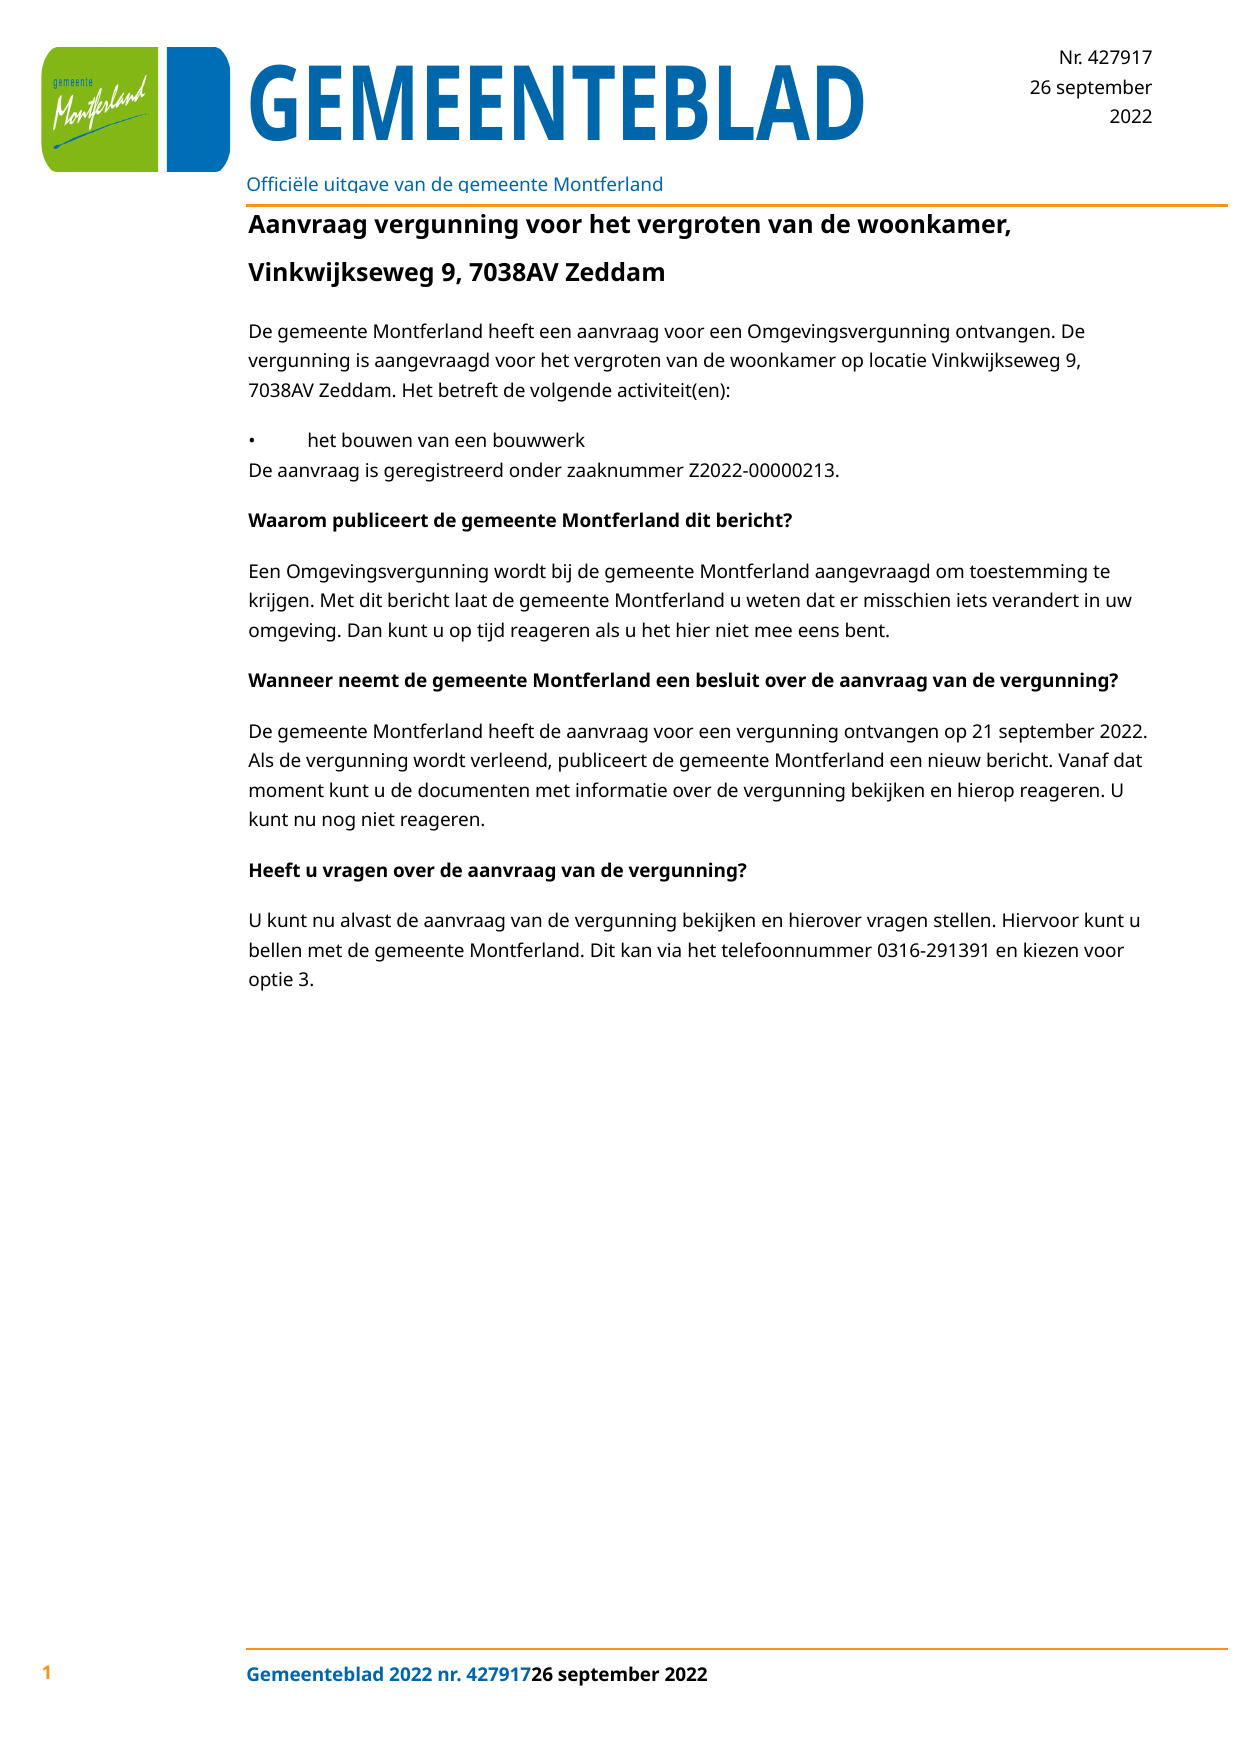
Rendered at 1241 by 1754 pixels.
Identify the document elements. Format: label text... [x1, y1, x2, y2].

list het bouwen van een bouwwerk [248, 427, 1152, 453]
text De gemeente Montferland heeft de aanvraag voor een vergunning ontvangen op 21 september 2022. Als de vergunning wordt verleend, publiceert de gemeente Montferland een nieuw bericht. Vanaf dat moment kunt u de documenten met informatie over de vergunning bekijken en hierop reageren. U kunt nu nog niet reageren. [248, 718, 1152, 832]
text De gemeente Montferland heeft een aanvraag voor een Omgevingsvergunning ontvangen. De vergunning is aangevraagd voor het vergroten van de woonkamer op locatie Vinkwijkseweg 9, 7038AV Zeddam. Het betreft de volgende activiteit(en): [248, 318, 1152, 403]
text Aanvraag vergunning voor het vergroten van de woonkamer, Vinkwijkseweg 9, 7038AV Zeddam [248, 207, 1152, 288]
text Een Omgevingsvergunning wordt bij de gemeente Montferland aangevraagd om toestemming te krijgen. Met dit bericht laat de gemeente Montferland u weten dat er misschien iets verandert in uw omgeving. Dan kunt u op tijd reageren als u het hier niet mee eens bent. [248, 558, 1152, 643]
text De aanvraag is geregistreerd onder zaaknummer Z2022-00000213. [248, 457, 1152, 483]
text U kunt nu alvast de aanvraag van de vergunning bekijken en hierover vragen stellen. Hiervoor kunt u bellen met de gemeente Montferland. Dit kan via het telefoonnummer 0316-291391 en kiezen voor optie 3. [248, 907, 1152, 992]
text Wanneer neemt de gemeente Montferland een besluit over de aanvraag van de vergunning? [248, 667, 1152, 693]
picture [41, 47, 231, 172]
text Heeft u vragen over de aanvraag van de vergunning? [248, 857, 1152, 883]
text Waarom publiceert de gemeente Montferland dit bericht? [248, 507, 1152, 533]
